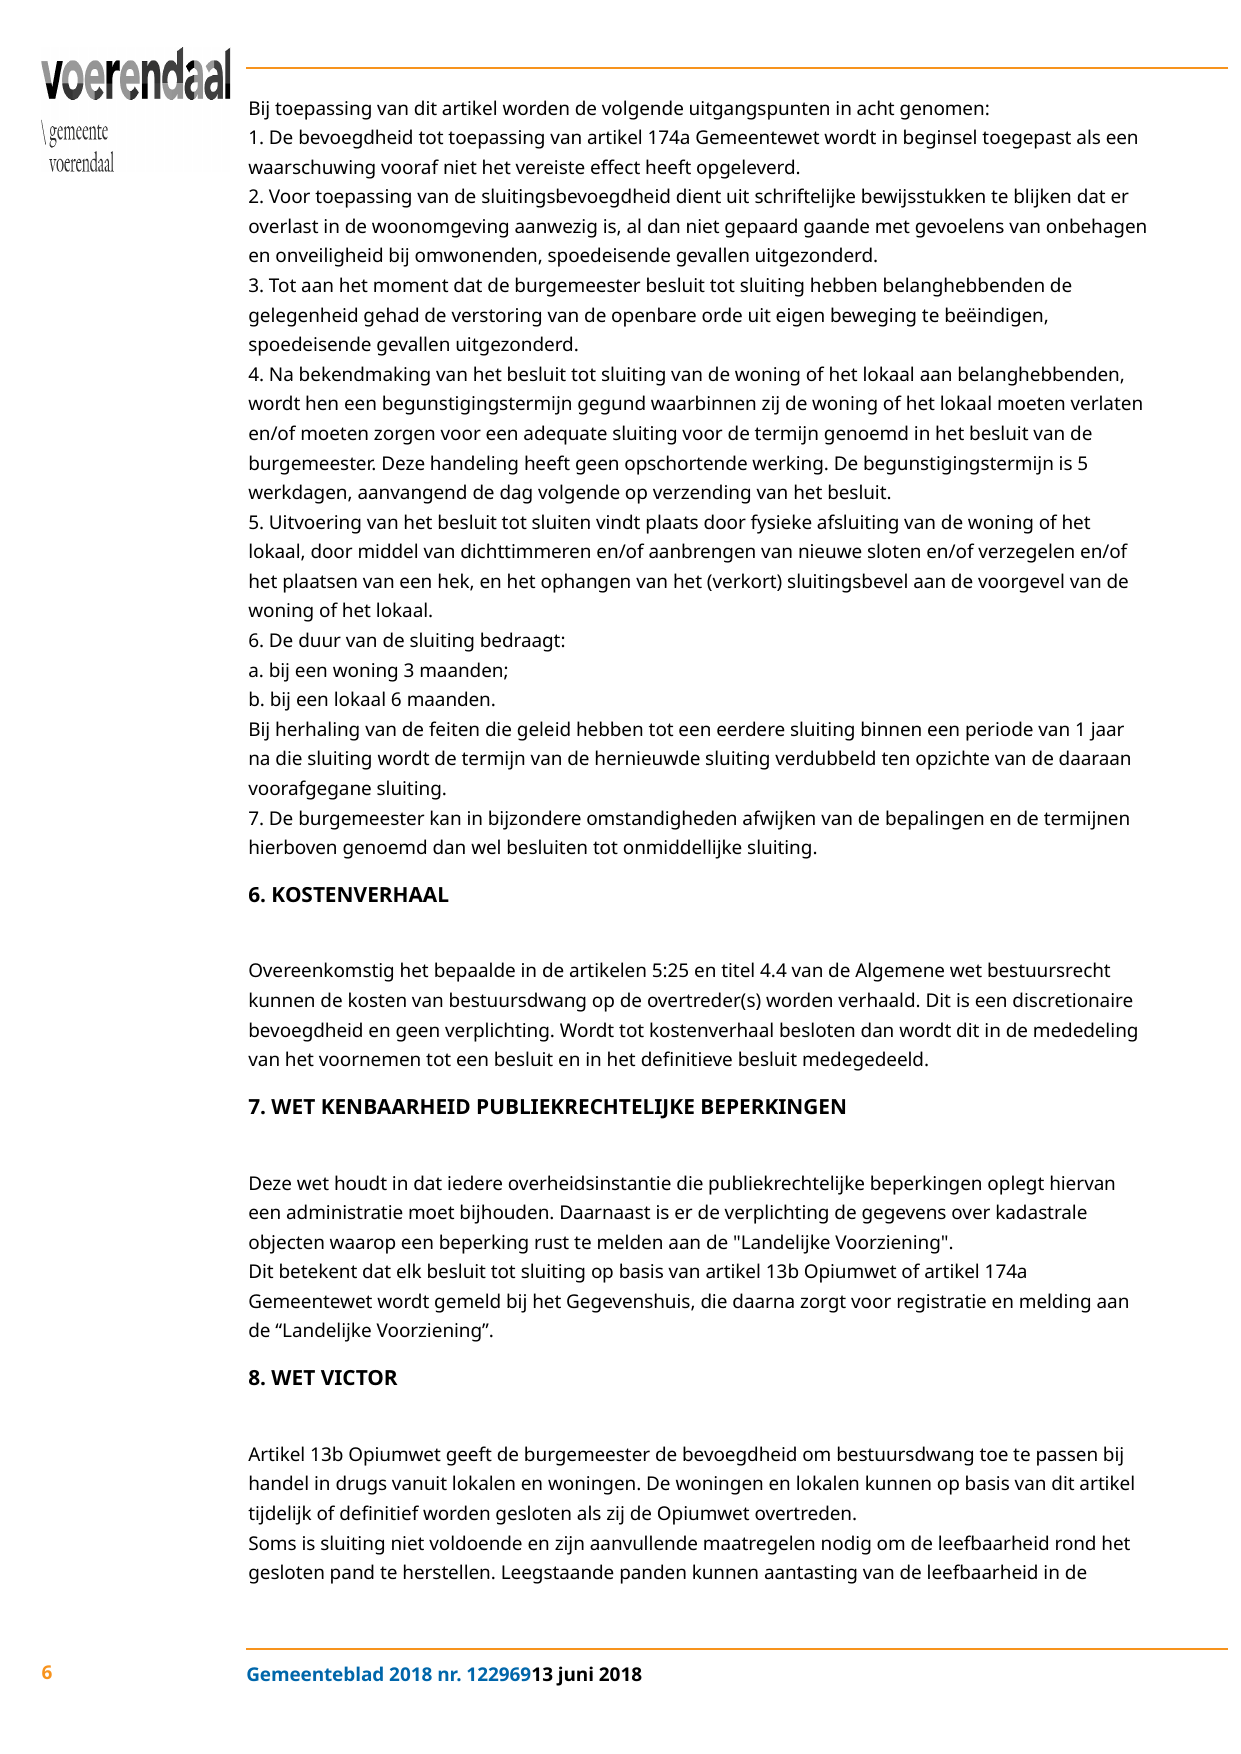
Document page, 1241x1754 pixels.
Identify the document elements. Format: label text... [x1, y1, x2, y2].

text Bij toepassing van dit artikel worden de volgende uitgangspunten in acht genomen: [248, 95, 1152, 121]
text Dit betekent dat elk besluit tot sluiting op basis van artikel 13b Opiumwet of artikel 174a Gemeentewet wordt gemeld bij het Gegevenshuis, die daarna zorgt voor registratie en melding aan de “Landelijke Voorziening”. [248, 1258, 1152, 1343]
text a. bij een woning 3 maanden; [248, 657, 1152, 683]
text 6. De duur van de sluiting bedraagt: [248, 627, 1152, 653]
text Deze wet houdt in dat iedere overheidsinstantie die publiekrechtelijke beperkingen oplegt hiervan een administratie moet bijhouden. Daarnaast is er de verplichting de gegevens over kadastrale objecten waarop een beperking rust te melden aan de "Landelijke Voorziening". [248, 1170, 1152, 1255]
text 4. Na bekendmaking van het besluit tot sluiting van de woning of het lokaal aan belanghebbenden, wordt hen een begunstigingstermijn gegund waarbinnen zij de woning of het lokaal moeten verlaten en/of moeten zorgen voor een adequate sluiting voor de termijn genoemd in het besluit van de burgemeester. Deze handeling heeft geen opschortende werking. De begunstigingstermijn is 5 werkdagen, aanvangend de dag volgende op verzending van het besluit. [248, 361, 1152, 505]
text 5. Uitvoering van het besluit tot sluiten vindt plaats door fysieke afsluiting van de woning of het lokaal, door middel van dichttimmeren en/of aanbrengen van nieuwe sloten en/of verzegelen en/of het plaatsen van een hek, en het ophangen van het (verkort) sluitingsbevel aan de voorgevel van de woning of het lokaal. [248, 509, 1152, 623]
text b. bij een lokaal 6 maanden. [248, 686, 1152, 712]
text 1. De bevoegdheid tot toepassing van artikel 174a Gemeentewet wordt in beginsel toegepast als een waarschuwing vooraf niet het vereiste effect heeft opgeleverd. [248, 124, 1152, 180]
text Soms is sluiting niet voldoende en zijn aanvullende maatregelen nodig om de leefbaarheid rond het gesloten pand te herstellen. Leegstaande panden kunnen aantasting van de leefbaarheid in de [248, 1530, 1152, 1585]
text 2. Voor toepassing van de sluitingsbevoegdheid dient uit schriftelijke bewijsstukken te blijken dat er overlast in de woonomgeving aanwezig is, al dan niet gepaard gaande met gevoelens van onbehagen en onveiligheid bij omwonenden, spoedeisende gevallen uitgezonderd. [248, 183, 1152, 268]
text 3. Tot aan het moment dat de burgemeester besluit tot sluiting hebben belanghebbenden de gelegenheid gehad de verstoring van de openbare orde uit eigen beweging te beëindigen, spoedeisende gevallen uitgezonderd. [248, 272, 1152, 357]
text 7. De burgemeester kan in bijzondere omstandigheden afwijken van de bepalingen en de termijnen hierboven genoemd dan wel besluiten tot onmiddellijke sluiting. [248, 805, 1152, 860]
text 6. KOSTENVERHAAL [248, 880, 1152, 908]
text Bij herhaling van de feiten die geleid hebben tot een eerdere sluiting binnen een periode van 1 jaar na die sluiting wordt de termijn van de hernieuwde sluiting verdubbeld ten opzichte van de daaraan voorafgegane sluiting. [248, 716, 1152, 801]
picture [41, 47, 231, 172]
text 8. WET VICTOR [248, 1363, 1152, 1392]
text Overeenkomstig het bepaalde in de artikelen 5:25 en titel 4.4 van de Algemene wet bestuursrecht kunnen de kosten van bestuursdwang op de overtreder(s) worden verhaald. Dit is een discretionaire bevoegdheid en geen verplichting. Wordt tot kostenverhaal besloten dan wordt dit in de mededeling van het voornemen tot een besluit en in het definitieve besluit medegedeeld. [248, 958, 1152, 1072]
text 7. WET KENBAARHEID PUBLIEKRECHTELIJKE BEPERKINGEN [248, 1092, 1152, 1121]
text Artikel 13b Opiumwet geeft de burgemeester de bevoegdheid om bestuursdwang toe te passen bij handel in drugs vanuit lokalen en woningen. De woningen en lokalen kunnen op basis van dit artikel tijdelijk of definitief worden gesloten als zij de Opiumwet overtreden. [248, 1441, 1152, 1526]
